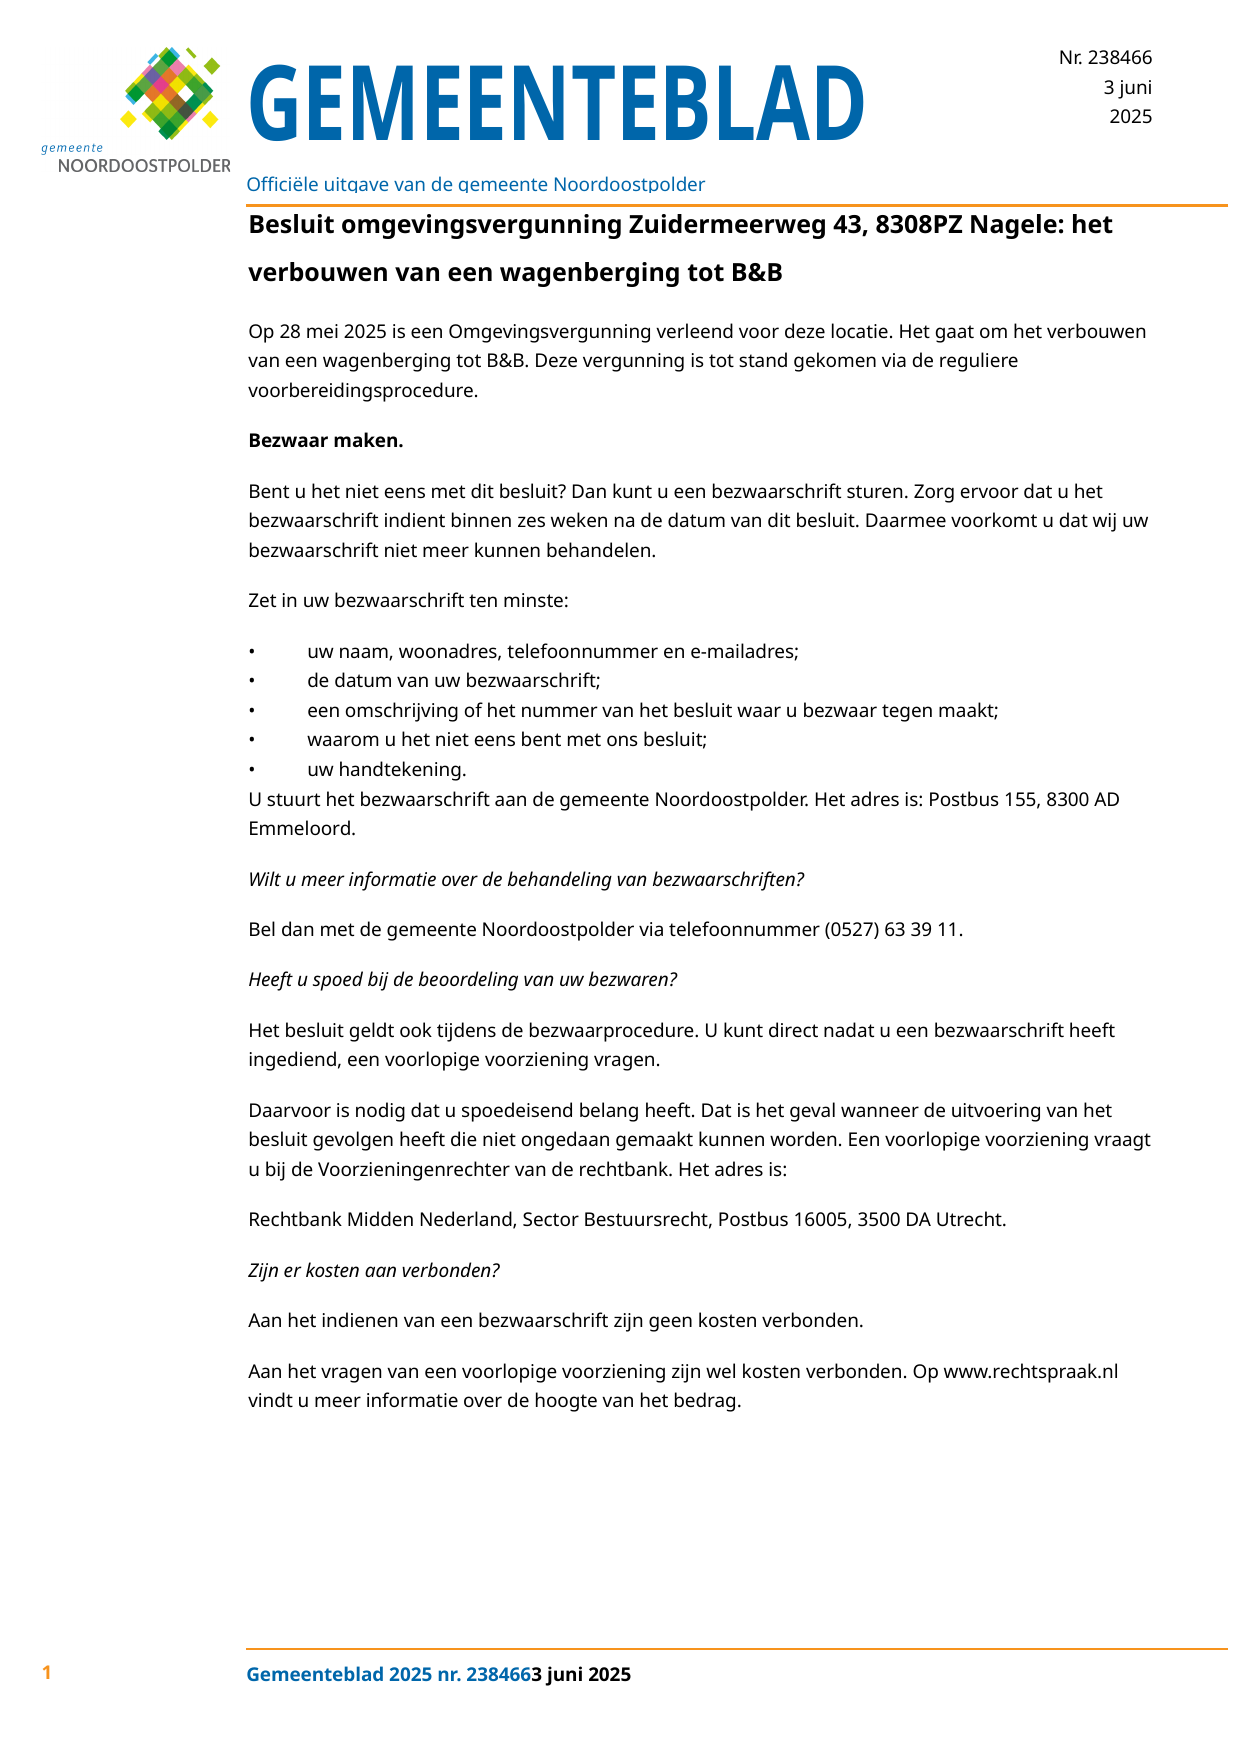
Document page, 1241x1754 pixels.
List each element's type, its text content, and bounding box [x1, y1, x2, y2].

list de datum van uw bezwaarschrift; [248, 667, 1152, 693]
text Bezwaar maken. [248, 427, 1152, 453]
list uw handtekening. [248, 756, 1152, 782]
text Rechtbank Midden Nederland, Sector Bestuursrecht, Postbus 16005, 3500 DA Utrecht. [248, 1207, 1152, 1232]
text Aan het indienen van een bezwaarschrift zijn geen kosten verbonden. [248, 1307, 1152, 1333]
text Aan het vragen van een voorlopige voorziening zijn wel kosten verbonden. Op www.rechtspraak.nl vindt u meer informatie over de hoogte van het bedrag. [248, 1358, 1152, 1413]
list een omschrijving of het nummer van het besluit waar u bezwaar tegen maakt; [248, 697, 1152, 723]
text Zijn er kosten aan verbonden? [248, 1257, 1152, 1283]
text Heeft u spoed bij de beoordeling van uw bezwaren? [248, 967, 1152, 992]
text Het besluit geldt ook tijdens de bezwaarprocedure. U kunt direct nadat u een bezwaarschrift heeft ingediend, een voorlopige voorziening vragen. [248, 1017, 1152, 1072]
text Daarvoor is nodig dat u spoedeisend belang heeft. Dat is het geval wanneer de uitvoering van het besluit gevolgen heeft die niet ongedaan gemaakt kunnen worden. Een voorlopige voorziening vraagt u bij de Voorzieningenrechter van de rechtbank. Het adres is: [248, 1097, 1152, 1182]
text Wilt u meer informatie over de behandeling van bezwaarschriften? [248, 866, 1152, 892]
text Zet in uw bezwaarschrift ten minste: [248, 587, 1152, 613]
text Bel dan met de gemeente Noordoostpolder via telefoonnummer (0527) 63 39 11. [248, 916, 1152, 942]
text Bent u het niet eens met dit besluit? Dan kunt u een bezwaarschrift sturen. Zorg ervoor dat u het bezwaarschrift indient binnen zes weken na de datum van dit besluit. Daarmee voorkomt u dat wij uw bezwaarschrift niet meer kunnen behandelen. [248, 478, 1152, 563]
picture [41, 47, 231, 172]
text Op 28 mei 2025 is een Omgevingsvergunning verleend voor deze locatie. Het gaat om het verbouwen van een wagenberging tot B&B. Deze vergunning is tot stand gekomen via de reguliere voorbereidingsprocedure. [248, 318, 1152, 403]
text Besluit omgevingsvergunning Zuidermeerweg 43, 8308PZ Nagele: het verbouwen van een wagenberging tot B&B [248, 207, 1152, 288]
text U stuurt het bezwaarschrift aan de gemeente Noordoostpolder. Het adres is: Postbus 155, 8300 AD Emmeloord. [248, 786, 1152, 841]
list uw naam, woonadres, telefoonnummer en e-mailadres; [248, 638, 1152, 664]
list waarom u het niet eens bent met ons besluit; [248, 727, 1152, 752]
